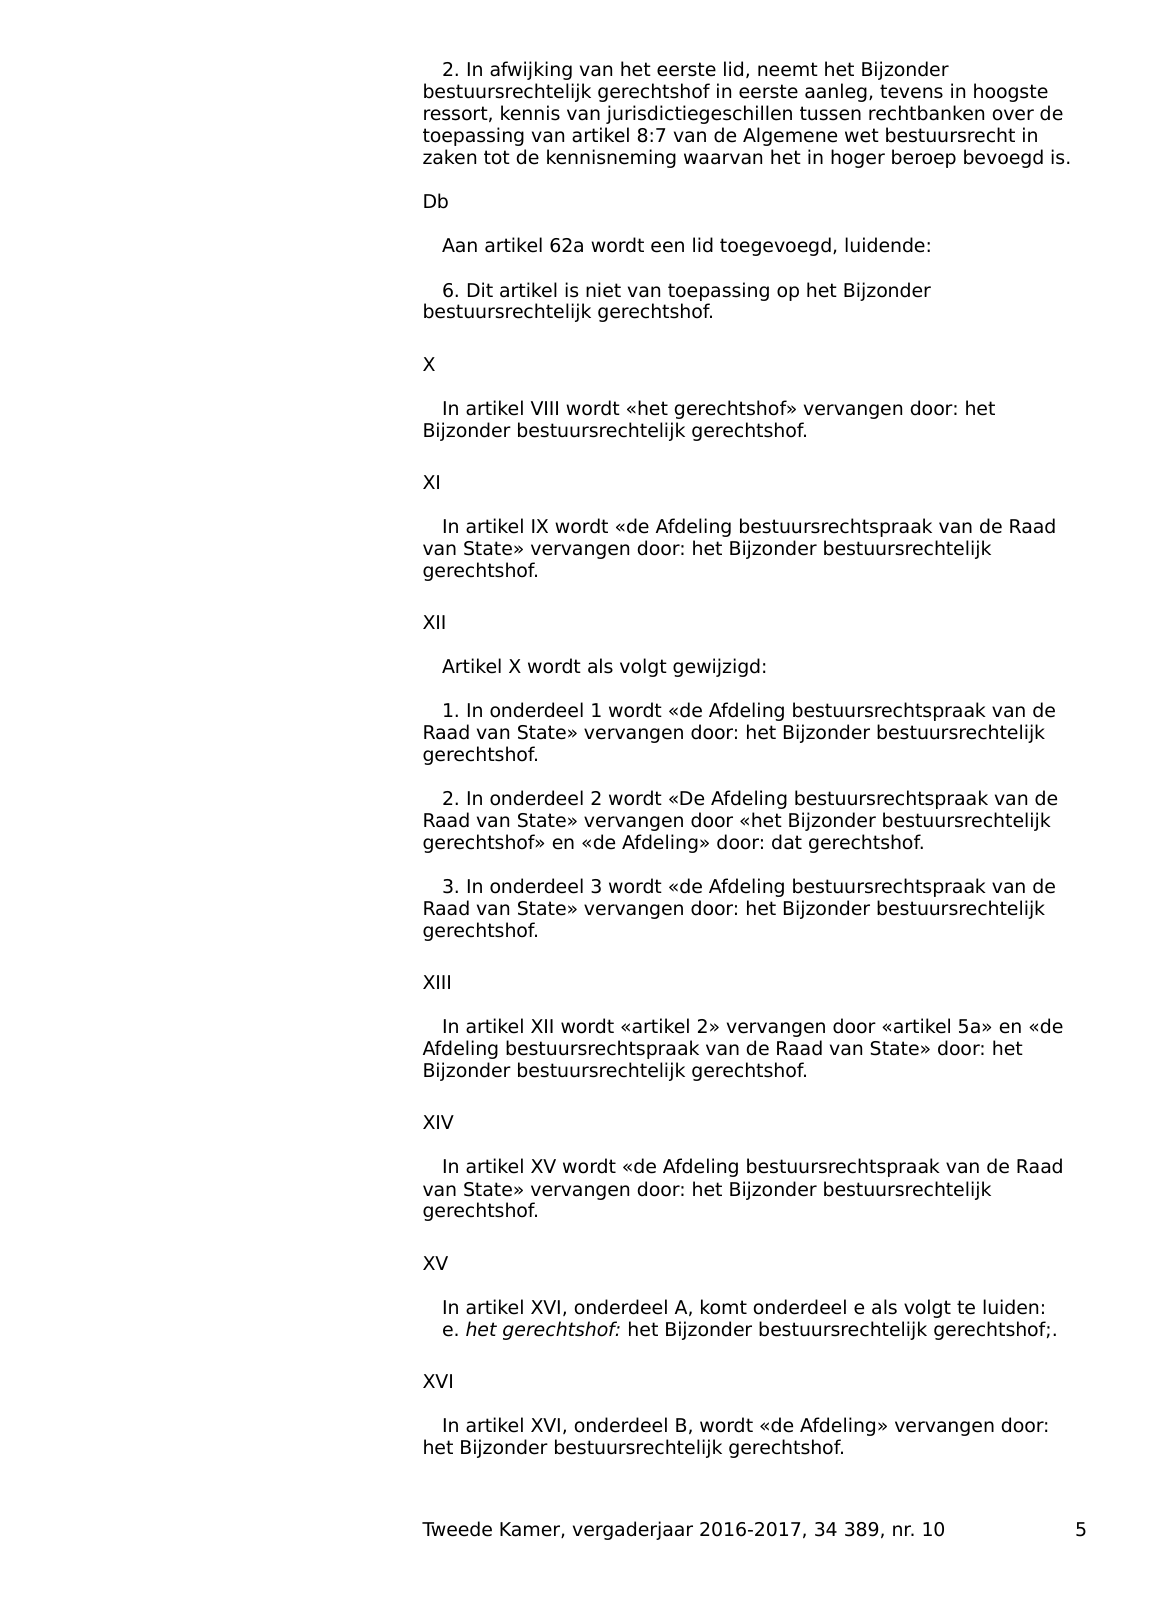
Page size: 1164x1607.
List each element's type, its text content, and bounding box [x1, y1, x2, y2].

text In artikel XV wordt «de Afdeling bestuursrechtspraak van de Raad van State» vervangen door: het Bijzonder bestuursrechtelijk gerechtshof. [422, 1156, 1087, 1222]
text In artikel VIII wordt «het gerechtshof» vervangen door: het Bijzonder bestuursrechtelijk gerechtshof. [422, 398, 1087, 442]
text Artikel X wordt als volgt gewijzigd: [422, 656, 1087, 678]
subtitle XVI [422, 1371, 1087, 1392]
text e. het gerechtshof: het Bijzonder bestuursrechtelijk gerechtshof;. [422, 1318, 1087, 1341]
text In artikel XVI, onderdeel B, wordt «de Afdeling» vervangen door: het Bijzonder bestuursrechtelijk gerechtshof. [422, 1415, 1087, 1459]
text Db [422, 191, 1087, 213]
subtitle XI [422, 472, 1087, 493]
subtitle XIII [422, 972, 1087, 994]
text 2. In afwijking van het eerste lid, neemt het Bijzonder bestuursrechtelijk gerechtshof in eerste aanleg, tevens in hoogste ressort, kennis van jurisdictiegeschillen tussen rechtbanken over de toepassing van artikel 8:7 van de Algemene wet bestuursrecht in zaken tot de kennisneming waarvan het in hoger beroep bevoegd is. [422, 59, 1087, 169]
text 3. In onderdeel 3 wordt «de Afdeling bestuursrechtspraak van de Raad van State» vervangen door: het Bijzonder bestuursrechtelijk gerechtshof. [422, 876, 1087, 942]
subtitle XII [422, 612, 1087, 634]
text In artikel XII wordt «artikel 2» vervangen door «artikel 5a» en «de Afdeling bestuursrechtspraak van de Raad van State» door: het Bijzonder bestuursrechtelijk gerechtshof. [422, 1016, 1087, 1082]
text 6. Dit artikel is niet van toepassing op het Bijzonder bestuursrechtelijk gerechtshof. [422, 279, 1087, 323]
text In artikel XVI, onderdeel A, komt onderdeel e als volgt te luiden: [422, 1297, 1087, 1318]
text 1. In onderdeel 1 wordt «de Afdeling bestuursrechtspraak van de Raad van State» vervangen door: het Bijzonder bestuursrechtelijk gerechtshof. [422, 700, 1087, 766]
text In artikel IX wordt «de Afdeling bestuursrechtspraak van de Raad van State» vervangen door: het Bijzonder bestuursrechtelijk gerechtshof. [422, 516, 1087, 582]
text Aan artikel 62a wordt een lid toegevoegd, luidende: [422, 235, 1087, 257]
subtitle X [422, 353, 1087, 375]
subtitle XV [422, 1252, 1087, 1274]
text 2. In onderdeel 2 wordt «De Afdeling bestuursrechtspraak van de Raad van State» vervangen door «het Bijzonder bestuursrechtelijk gerechtshof» en «de Afdeling» door: dat gerechtshof. [422, 788, 1087, 854]
subtitle XIV [422, 1112, 1087, 1134]
